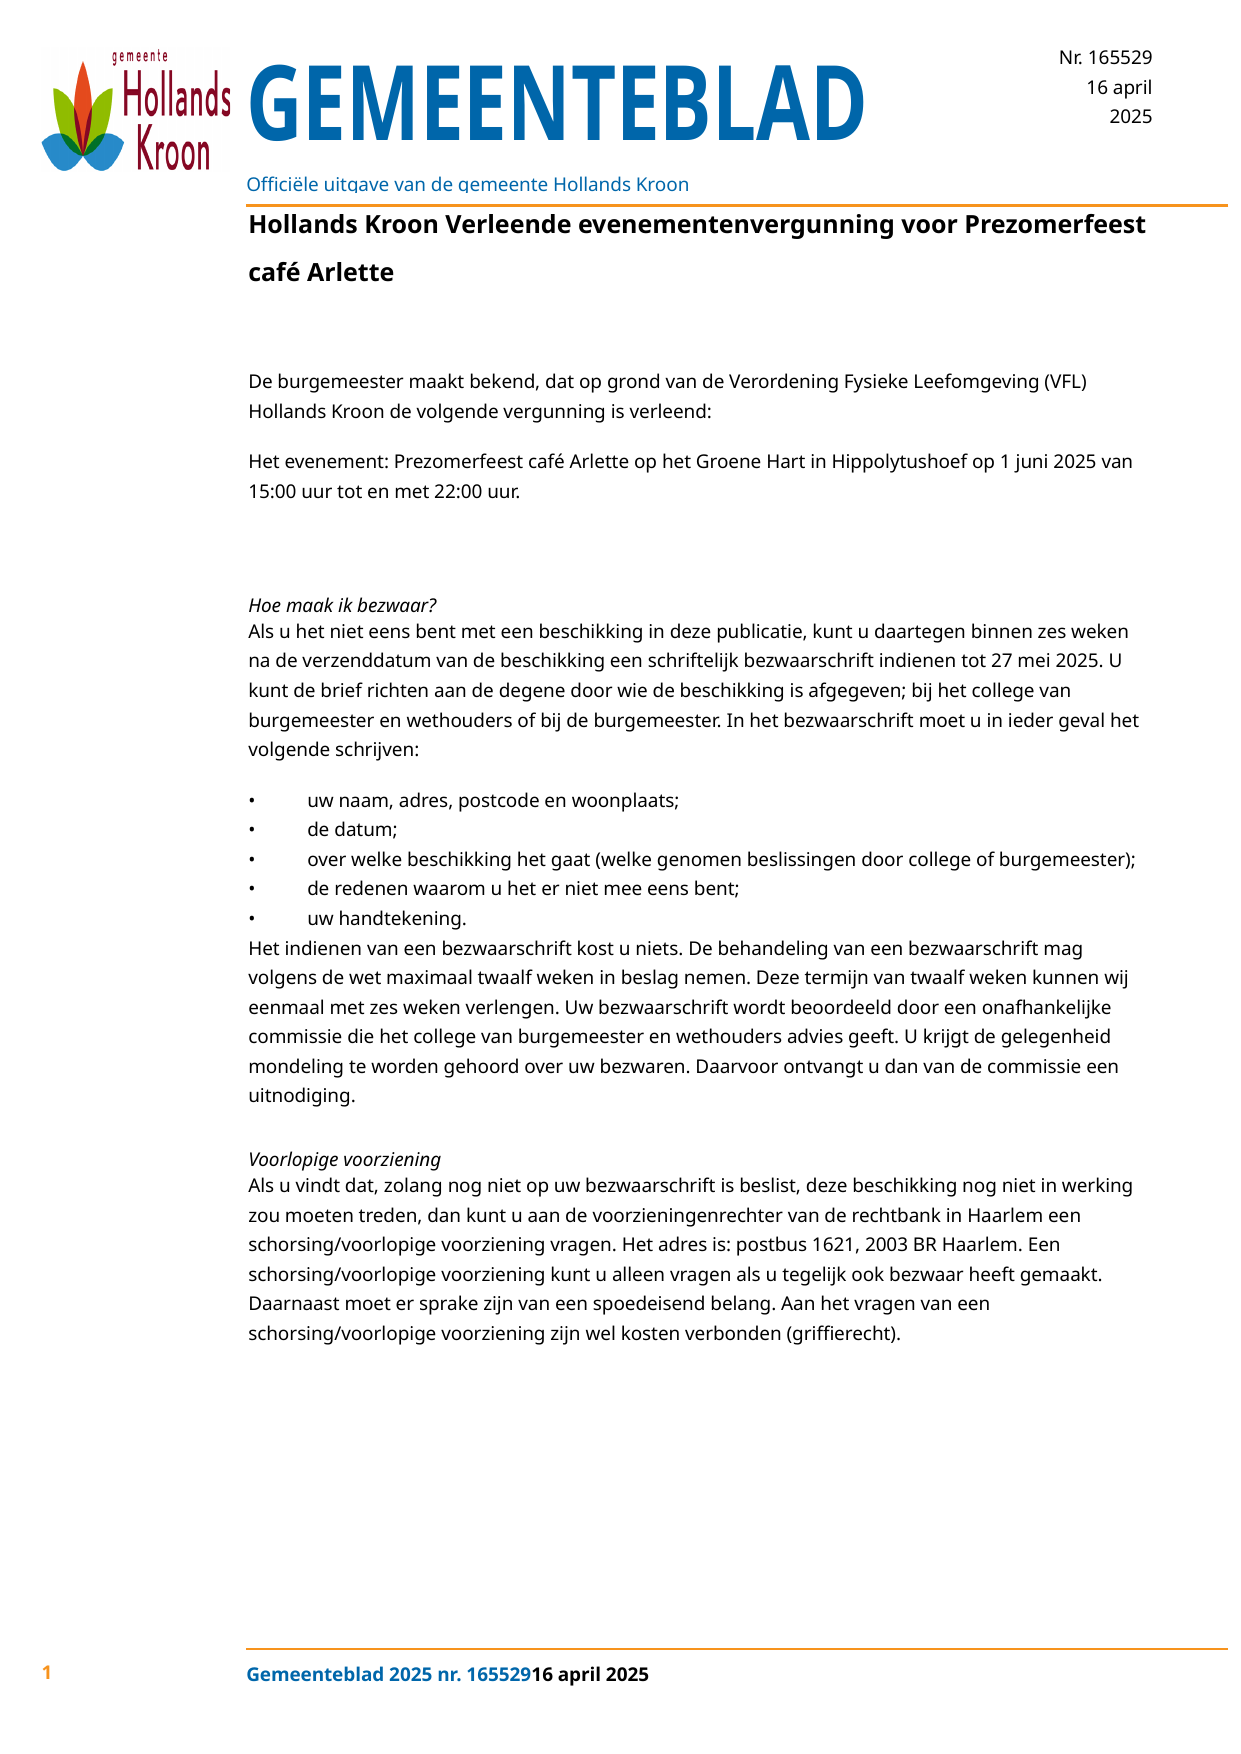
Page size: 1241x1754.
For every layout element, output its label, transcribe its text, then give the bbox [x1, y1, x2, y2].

text Het evenement: Prezomerfeest café Arlette op het Groene Hart in Hippolytushoef op 1 juni 2025 van 15:00 uur tot en met 22:00 uur. [248, 448, 1152, 504]
list de redenen waarom u het er niet mee eens bent; [248, 876, 1152, 901]
text De burgemeester maakt bekend, dat op grond van de Verordening Fysieke Leefomgeving (VFL) Hollands Kroon de volgende vergunning is verleend: [248, 368, 1152, 424]
text Als u het niet eens bent met een beschikking in deze publicatie, kunt u daartegen binnen zes weken na de verzenddatum van de beschikking een schriftelijk bezwaarschrift indienen tot 27 mei 2025. U kunt de brief richten aan de degene door wie de beschikking is afgegeven; bij het college van burgemeester en wethouders of bij de burgemeester. In het bezwaarschrift moet u in ieder geval het volgende schrijven: [248, 618, 1152, 762]
list over welke beschikking het gaat (welke genomen beslissingen door college of burgemeester); [248, 846, 1152, 872]
text Hoe maak ik bezwaar? [248, 592, 1152, 618]
list uw naam, adres, postcode en woonplaats; [248, 787, 1152, 812]
text Het indienen van een bezwaarschrift kost u niets. De behandeling van een bezwaarschrift mag volgens de wet maximaal twaalf weken in beslag nemen. Deze termijn van twaalf weken kunnen wij eenmaal met zes weken verlengen. Uw bezwaarschrift wordt beoordeeld door een onafhankelijke commissie die het college van burgemeester en wethouders advies geeft. U krijgt de gelegenheid mondeling te worden gehoord over uw bezwaren. Daarvoor ontvangt u dan van de commissie een uitnodiging. [248, 935, 1152, 1108]
text Hollands Kroon Verleende evenementenvergunning voor Prezomerfeest café Arlette [248, 207, 1152, 288]
list uw handtekening. [248, 905, 1152, 931]
text Als u vindt dat, zolang nog niet op uw bezwaarschrift is beslist, deze beschikking nog niet in werking zou moeten treden, dan kunt u aan de voorzieningenrechter van de rechtbank in Haarlem een schorsing/voorlopige voorziening vragen. Het adres is: postbus 1621, 2003 BR Haarlem. Een schorsing/voorlopige voorziening kunt u alleen vragen als u tegelijk ook bezwaar heeft gemaakt. Daarnaast moet er sprake zijn van een spoedeisend belang. Aan het vragen van een schorsing/voorlopige voorziening zijn wel kosten verbonden (griffierecht). [248, 1172, 1152, 1346]
text Voorlopige voorziening [248, 1147, 1152, 1172]
picture [41, 47, 231, 172]
list de datum; [248, 816, 1152, 842]
